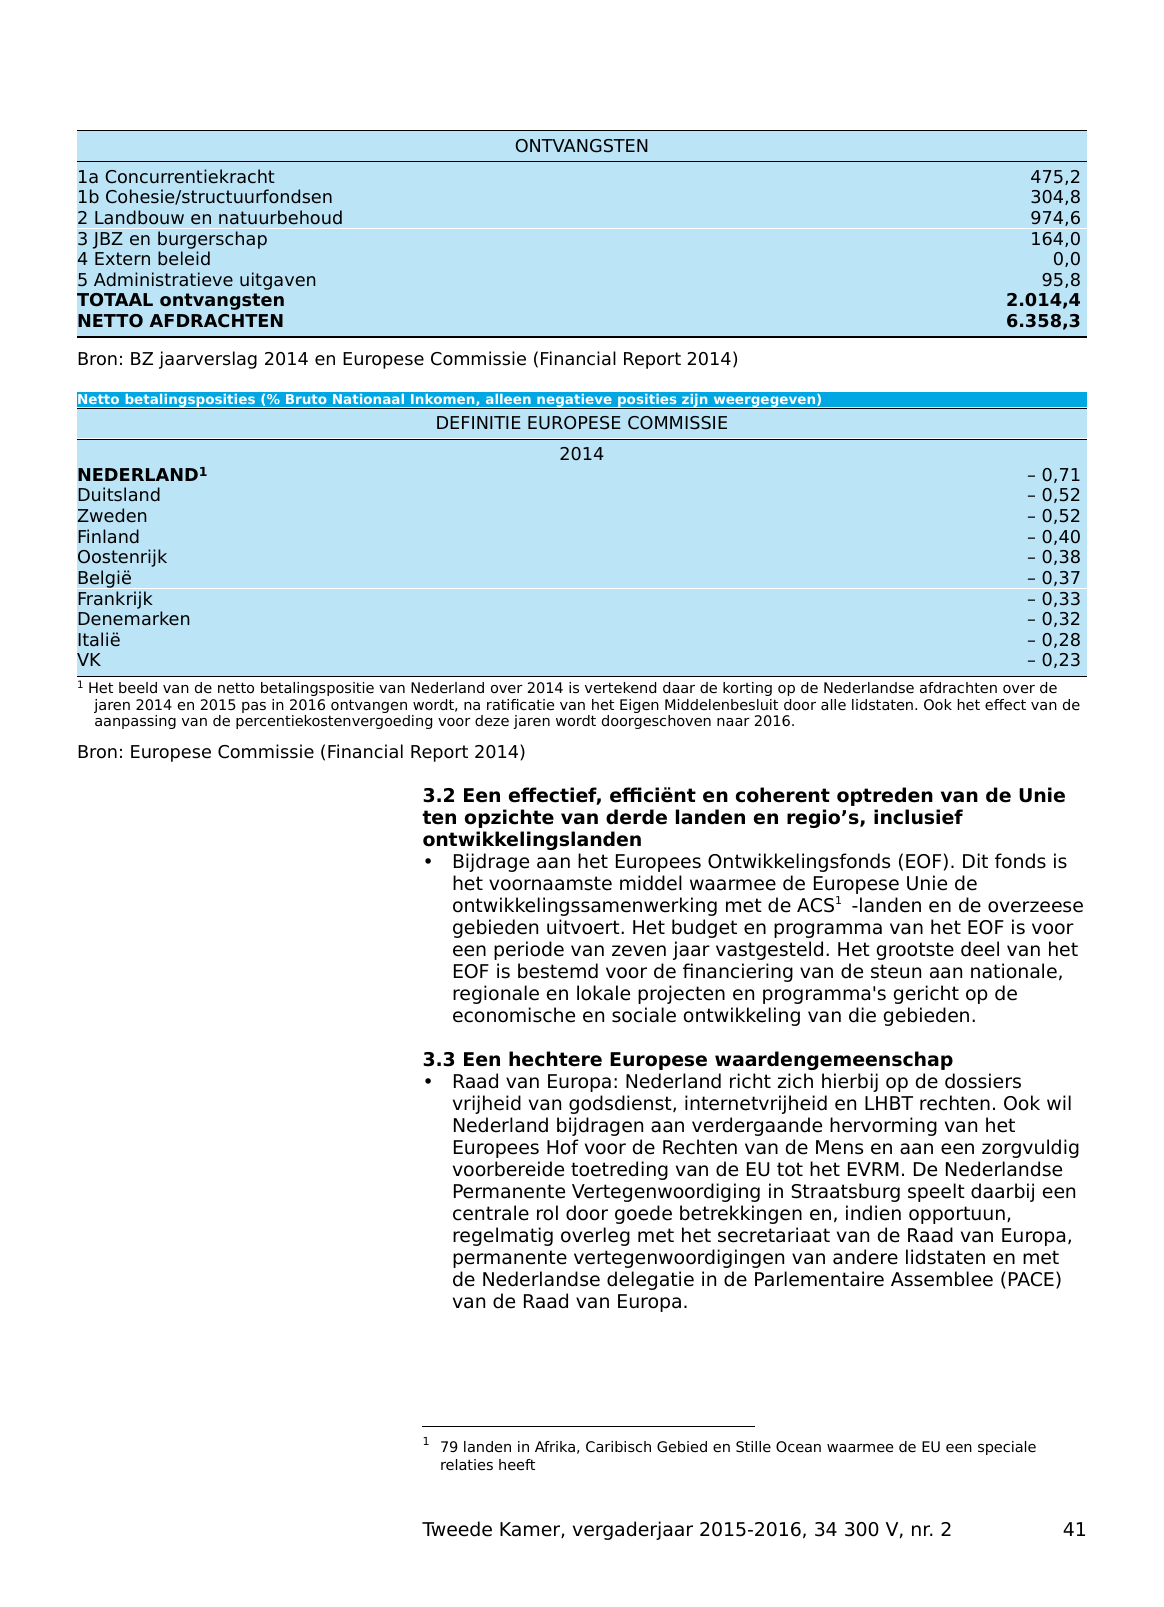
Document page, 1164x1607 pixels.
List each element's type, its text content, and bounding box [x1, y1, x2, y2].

text • Bijdrage aan het Europees Ontwikkelingsfonds (EOF). Dit fonds is het voornaamste middel waarmee de Europese Unie de ontwikkelingssamenwerking met de ACS -landen en de overzeese gebieden uitvoert. Het budget en programma van het EOF is voor een periode van zeven jaar vastgesteld. Het grootste deel van het EOF is bestemd voor de financiering van de steun aan nationale, regionale en lokale projecten en programma's gericht op de economische en sociale ontwikkeling van die gebieden. [422, 851, 1087, 1027]
table_cell VK [77, 650, 579, 676]
text • Raad van Europa: Nederland richt zich hierbij op de dossiers vrijheid van godsdienst, internetvrijheid en LHBT rechten. Ook wil Nederland bijdragen aan verdergaande hervorming van het Europees Hof voor de Rechten van de Mens en aan een zorgvuldig voorbereide toetreding van de EU tot het EVRM. De Nederlandse Permanente Vertegenwoordiging in Straatsburg speelt daarbij een centrale rol door goede betrekkingen en, indien opportuun, regelmatig overleg met het secretariaat van de Raad van Europa, permanente vertegenwoordigingen van andere lidstaten en met de Nederlandse delegatie in de Parlementaire Assemblee (PACE) van de Raad van Europa. [422, 1071, 1087, 1313]
table_header Netto betalingsposities (% Bruto Nationaal Inkomen, alleen negatieve posities zijn weergegeven) [77, 392, 1087, 407]
table_cell – 0,23 [579, 650, 1087, 676]
table_cell – 0,52 [579, 485, 1087, 506]
table_cell – 0,52 [579, 506, 1087, 527]
table_cell – 0,33 [579, 589, 1087, 609]
table_cell 164,0 [579, 229, 1087, 249]
table_cell 1a Concurrentiekracht [77, 162, 579, 187]
table_cell – 0,71 [579, 465, 1087, 485]
table_cell – 0,40 [579, 527, 1087, 547]
table_cell 2014 [77, 440, 1087, 465]
table_cell Finland [77, 527, 579, 547]
table_cell 6.358,3 [579, 311, 1087, 336]
table_cell 5 Administratieve uitgaven [77, 270, 579, 290]
table_cell Duitsland [77, 485, 579, 506]
table_cell 304,8 [579, 187, 1087, 208]
table_cell 0,0 [579, 249, 1087, 270]
table_cell – 0,28 [579, 630, 1087, 650]
table_cell – 0,38 [579, 547, 1087, 568]
table_cell 475,2 [579, 162, 1087, 187]
table_cell Bron: BZ jaarverslag 2014 en Europese Commissie (Financial Report 2014) [77, 338, 1087, 370]
table_cell 1b Cohesie/structuurfondsen [77, 187, 579, 208]
table_cell Oostenrijk [77, 547, 579, 568]
table_cell – 0,32 [579, 609, 1087, 630]
table_cell 3 JBZ en burgerschap [77, 229, 579, 249]
table_cell – 0,37 [579, 568, 1087, 588]
table_cell 95,8 [579, 270, 1087, 290]
table_cell Denemarken [77, 609, 579, 630]
subtitle 3.3 Een hechtere Europese waardengemeenschap [422, 1049, 1087, 1071]
table_cell Zweden [77, 506, 579, 527]
table_cell 974,6 [579, 208, 1087, 228]
text 79 landen in Afrika, Caribisch Gebied en Stille Ocean waarmee de EU een speciale relaties heeft [422, 1435, 1087, 1474]
table_cell NEDERLAND1 [77, 465, 579, 485]
table_cell DEFINITIE EUROPESE COMMISSIE [77, 409, 1087, 438]
table_cell TOTAAL ontvangsten [77, 290, 579, 311]
table_cell 2.014,4 [579, 290, 1087, 311]
subtitle 3.2 Een effectief, efficiënt en coherent optreden van de Unie ten opzichte van derde landen en regio’s, inclusief ontwikkelingslanden [422, 785, 1087, 851]
table_cell 4 Extern beleid [77, 249, 579, 270]
table_header ONTVANGSTEN [77, 131, 1087, 161]
table_cell België [77, 568, 579, 588]
table_cell NETTO AFDRACHTEN [77, 311, 579, 336]
table_cell 1 Het beeld van de netto betalingspositie van Nederland over 2014 is vertekend daar de korting op de Nederlandse afdrachten over de jaren 2014 en 2015 pas in 2016 ontvangen wordt, na ratificatie van het Eigen Middelenbesluit door alle lidstaten. Ook het effect van de aanpassing van de percentiekostenvergoeding voor deze jaren wordt doorgeschoven naar 2016. Bron: Europese Commissie (Financial Report 2014) [77, 677, 1087, 763]
table_cell Frankrijk [77, 589, 579, 609]
table_cell 2 Landbouw en natuurbehoud [77, 208, 579, 228]
table_cell Italië [77, 630, 579, 650]
